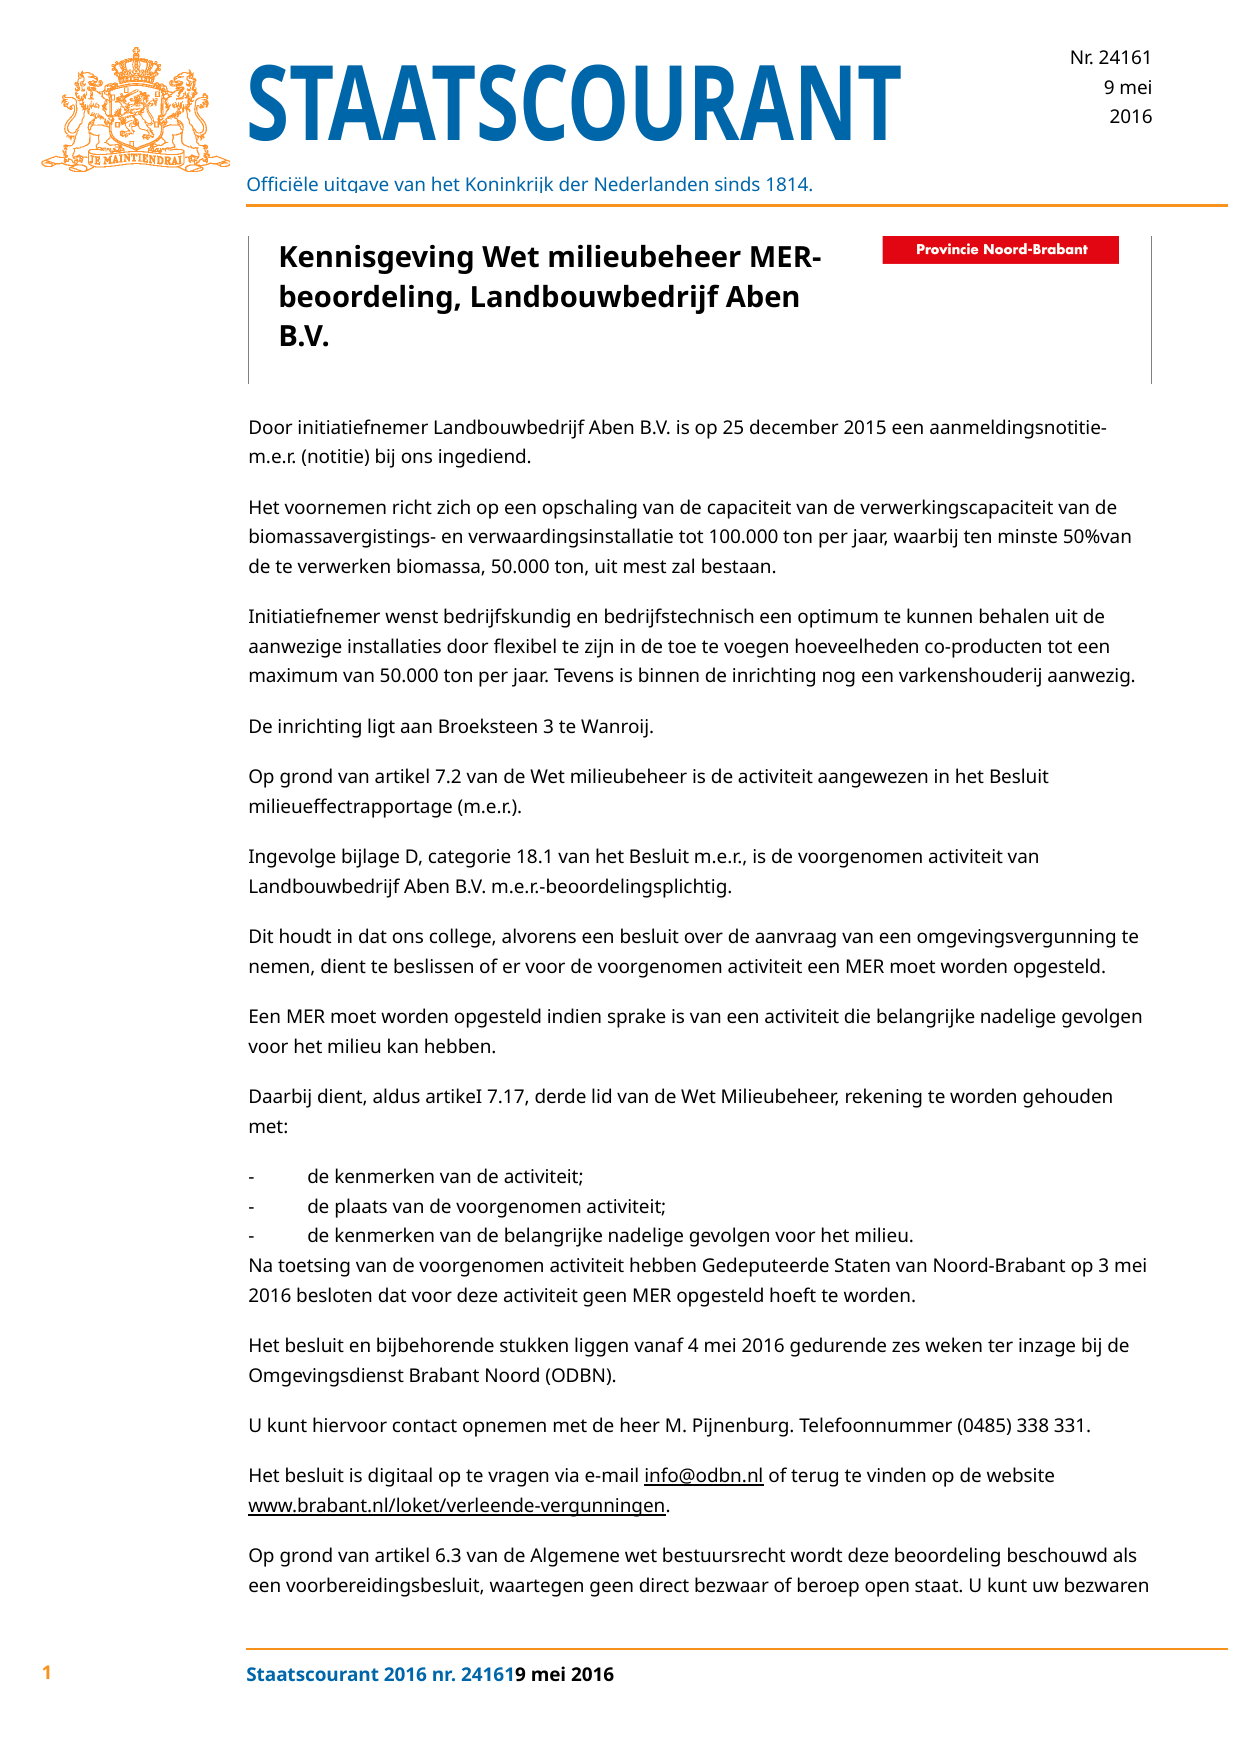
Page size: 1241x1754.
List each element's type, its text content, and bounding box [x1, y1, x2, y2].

text Initiatiefnemer wenst bedrijfskundig en bedrijfstechnisch een optimum te kunnen behalen uit de aanwezige installaties door flexibel te zijn in de toe te voegen hoeveelheden co-producten tot een maximum van 50.000 ton per jaar. Tevens is binnen de inrichting nog een varkenshouderij aanwezig. [248, 603, 1152, 688]
text Het besluit en bijbehorende stukken liggen vanaf 4 mei 2016 gedurende zes weken ter inzage bij de Omgevingsdienst Brabant Noord (ODBN). [248, 1332, 1152, 1388]
text Dit houdt in dat ons college, alvorens een besluit over de aanvraag van een omgevingsvergunning te nemen, dient te beslissen of er voor de voorgenomen activiteit een MER moet worden opgesteld. [248, 923, 1152, 979]
picture [41, 47, 231, 172]
table_header [850, 264, 1151, 384]
text Een MER moet worden opgesteld indien sprake is van een activiteit die belangrijke nadelige gevolgen voor het milieu kan hebben. [248, 1003, 1152, 1059]
list de plaats van de voorgenomen activiteit; [248, 1193, 1152, 1219]
text Na toetsing van de voorgenomen activiteit hebben Gedeputeerde Staten van Noord-Brabant op 3 mei 2016 besloten dat voor deze activiteit geen MER opgesteld hoeft te worden. [248, 1252, 1152, 1308]
table_header [1119, 236, 1151, 263]
text Het besluit is digitaal op te vragen via e-mail info@odbn.nl of terug te vinden op de website www.brabant.nl/loket/verleende-vergunningen. [248, 1463, 1152, 1518]
text Door initiatiefnemer Landbouwbedrijf Aben B.V. is op 25 december 2015 een aanmeldingsnotitie-m.e.r. (notitie) bij ons ingediend. [248, 414, 1152, 469]
table_header [850, 236, 882, 263]
text Het voornemen richt zich op een opschaling van de capaciteit van de verwerkingscapaciteit van de biomassavergistings- en verwaardingsinstallatie tot 100.000 ton per jaar, waarbij ten minste 50%van de te verwerken biomassa, 50.000 ton, uit mest zal bestaan. [248, 494, 1152, 579]
table_header Kennisgeving Wet milieubeheer MER-beoordeling, Landbouwbedrijf Aben B.V. [249, 236, 850, 384]
text U kunt hiervoor contact opnemen met de heer M. Pijnenburg. Telefoonnummer (0485) 338 331. [248, 1412, 1152, 1438]
text Op grond van artikel 7.2 van de Wet milieubeheer is de activiteit aangewezen in het Besluit milieueffectrapportage (m.e.r.). [248, 763, 1152, 819]
text De inrichting ligt aan Broeksteen 3 te Wanroij. [248, 713, 1152, 739]
text Daarbij dient, aldus artikeI 7.17, derde lid van de Wet Milieubeheer, rekening te worden gehouden met: [248, 1083, 1152, 1139]
list de kenmerken van de activiteit; [248, 1163, 1152, 1189]
picture [882, 236, 1119, 264]
list de kenmerken van de belangrijke nadelige gevolgen voor het milieu. [248, 1223, 1152, 1248]
text Ingevolge bijlage D, categorie 18.1 van het Besluit m.e.r., is de voorgenomen activiteit van Landbouwbedrijf Aben B.V. m.e.r.-beoordelingsplichtig. [248, 843, 1152, 899]
text Op grond van artikel 6.3 van de Algemene wet bestuursrecht wordt deze beoordeling beschouwd als een voorbereidingsbesluit, waartegen geen direct bezwaar of beroep open staat. U kunt uw bezwaren [248, 1543, 1152, 1598]
